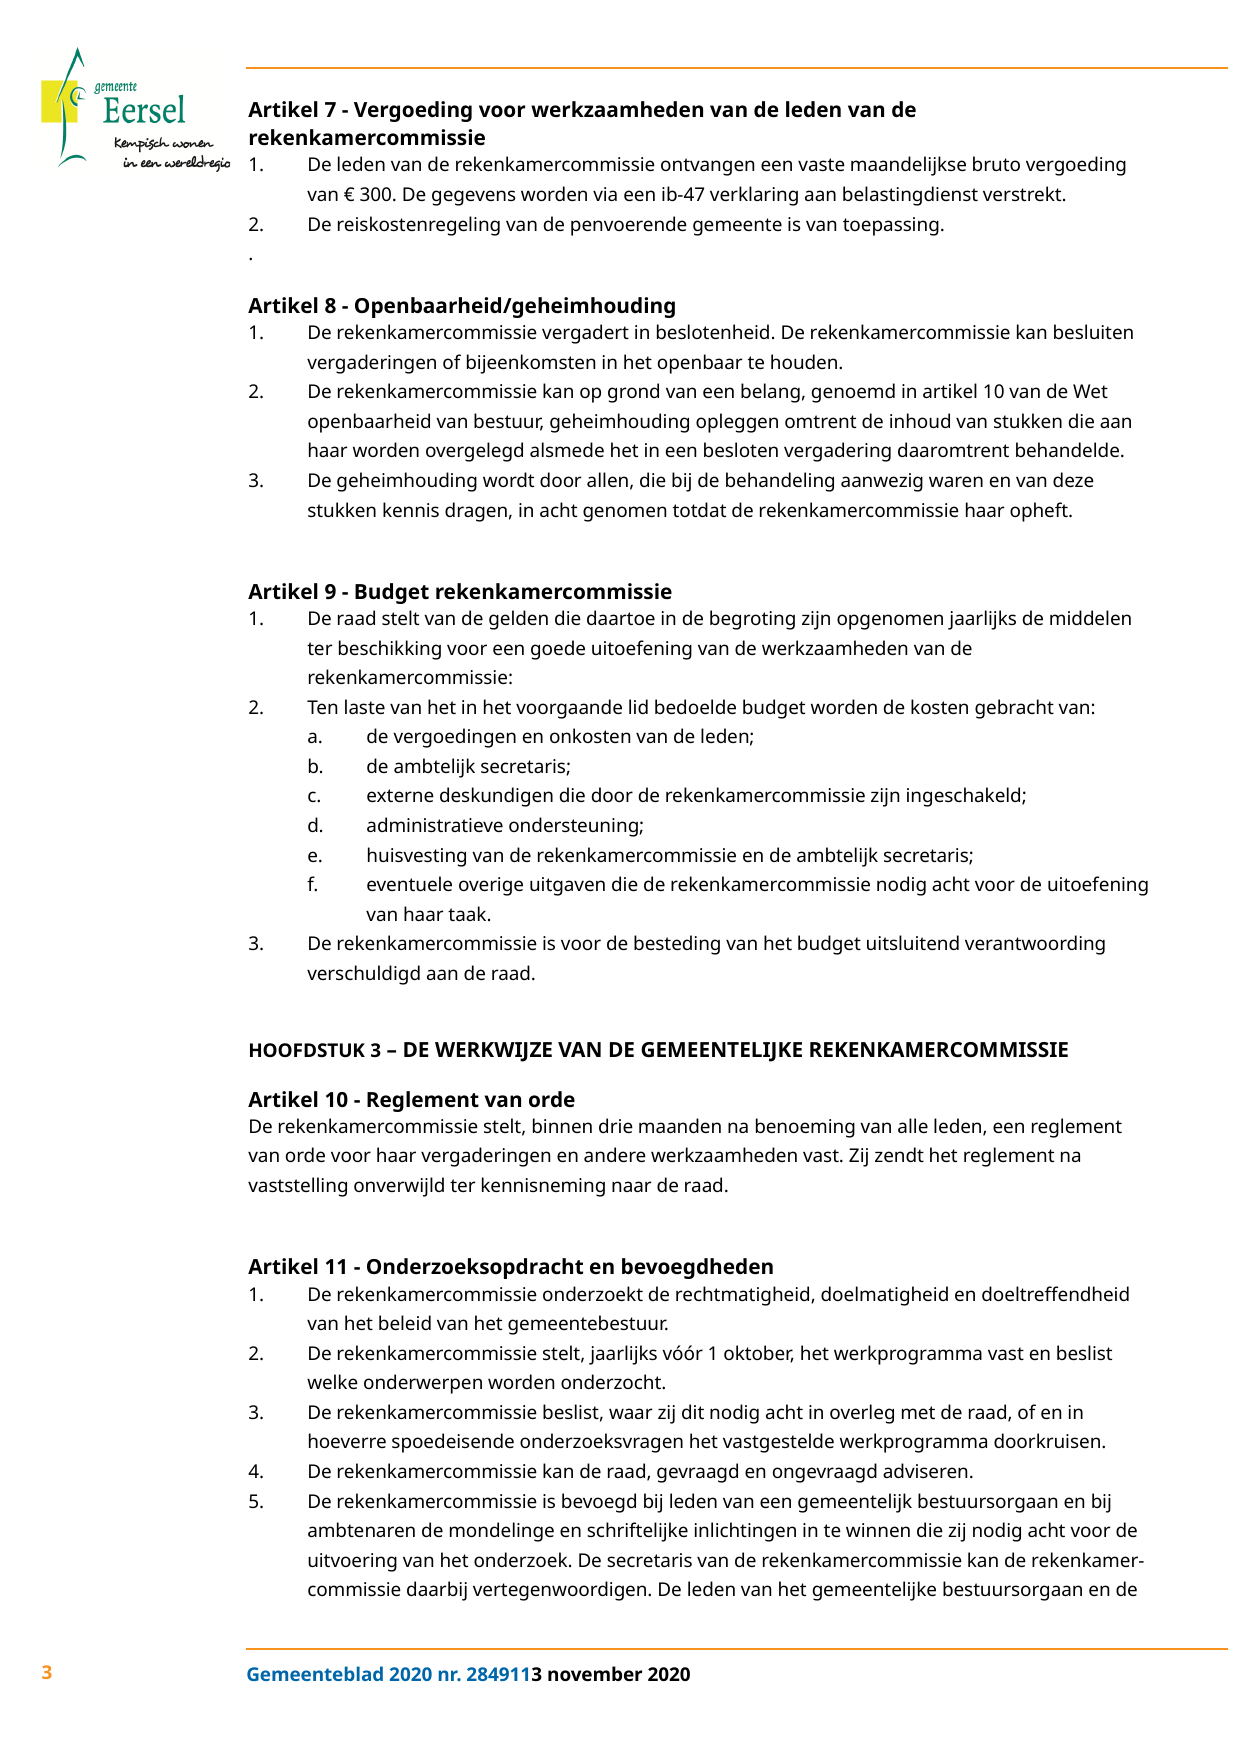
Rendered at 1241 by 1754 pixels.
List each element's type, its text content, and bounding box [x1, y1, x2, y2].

list De rekenkamercommissie beslist, waar zij dit nodig acht in overleg met de raad, of en in hoeverre spoedeisende onderzoeksvragen het vastgestelde werkprogramma doorkruisen. [248, 1399, 1152, 1454]
text Artikel 10 - Reglement van orde [248, 1085, 1152, 1113]
list De geheimhouding wordt door allen, die bij de behandeling aanwezig waren en van deze stukken kennis dragen, in acht genomen totdat de rekenkamercommissie haar opheft. [248, 467, 1152, 522]
picture [41, 47, 231, 172]
list De rekenkamercommissie onderzoekt de rechtmatigheid, doelmatigheid en doeltreffendheid van het beleid van het gemeentebestuur. [248, 1281, 1152, 1336]
text . [248, 240, 1152, 266]
text Artikel 9 - Budget rekenkamercommissie [248, 577, 1152, 605]
text HOOFDSTUK 3 – DE WERKWIJZE VAN DE GEMEENTELIJKE REKENKAMERCOMMISSIE [248, 1035, 1152, 1064]
list De leden van de rekenkamercommissie ontvangen een vaste maandelijkse bruto vergoeding van € 300. De gegevens worden via een ib-47 verklaring aan belastingdienst verstrekt. [248, 152, 1152, 207]
list De rekenkamercommissie is voor de besteding van het budget uitsluitend verantwoording verschuldigd aan de raad. [248, 931, 1152, 986]
list De raad stelt van de gelden die daartoe in de begroting zijn opgenomen jaarlijks de middelen ter beschikking voor een goede uitoefening van de werkzaamheden van de rekenkamercommissie: [248, 605, 1152, 690]
text Artikel 8 - Openbaarheid/geheimhouding [248, 291, 1152, 319]
list Ten laste van het in het voorgaande lid bedoelde budget worden de kosten gebracht van: [248, 694, 1152, 720]
list externe deskundigen die door de rekenkamercommissie zijn ingeschakeld; [307, 783, 1152, 808]
text Artikel 11 - Onderzoeksopdracht en bevoegdheden [248, 1252, 1152, 1281]
list de vergoedingen en onkosten van de leden; [307, 723, 1152, 749]
list De rekenkamercommissie stelt, jaarlijks vóór 1 oktober, het werkprogramma vast en beslist welke onderwerpen worden onderzocht. [248, 1340, 1152, 1395]
list De rekenkamercommissie vergadert in beslotenheid. De rekenkamercommissie kan besluiten vergaderingen of bijeenkomsten in het openbaar te houden. [248, 319, 1152, 374]
list De rekenkamercommissie is bevoegd bij leden van een gemeentelijk bestuursorgaan en bij ambtenaren de mondelinge en schriftelijke inlichtingen in te winnen die zij nodig acht voor de uitvoering van het onderzoek. De secretaris van de rekenkamercommissie kan de rekenkamer-commissie daarbij vertegenwoordigen. De leden van het gemeentelijke bestuursorgaan en de [248, 1488, 1152, 1602]
list eventuele overige uitgaven die de rekenkamercommissie nodig acht voor de uitoefening van haar taak. [307, 871, 1152, 927]
list De reiskostenregeling van de penvoerende gemeente is van toepassing. [248, 211, 1152, 237]
list de ambtelijk secretaris; [307, 753, 1152, 779]
list administratieve ondersteuning; [307, 812, 1152, 838]
list De rekenkamercommissie kan op grond van een belang, genoemd in artikel 10 van de Wet openbaarheid van bestuur, geheimhouding opleggen omtrent de inhoud van stukken die aan haar worden overgelegd alsmede het in een besloten vergadering daaromtrent behandelde. [248, 378, 1152, 463]
list huisvesting van de rekenkamercommissie en de ambtelijk secretaris; [307, 842, 1152, 868]
text Artikel 7 - Vergoeding voor werkzaamheden van de leden van de rekenkamercommissie [248, 95, 1152, 152]
text De rekenkamercommissie stelt, binnen drie maanden na benoeming van alle leden, een reglement van orde voor haar vergaderingen en andere werkzaamheden vast. Zij zendt het reglement na vaststelling onverwijld ter kennisneming naar de raad. [248, 1113, 1152, 1198]
list De rekenkamercommissie kan de raad, gevraagd en ongevraagd adviseren. [248, 1458, 1152, 1484]
